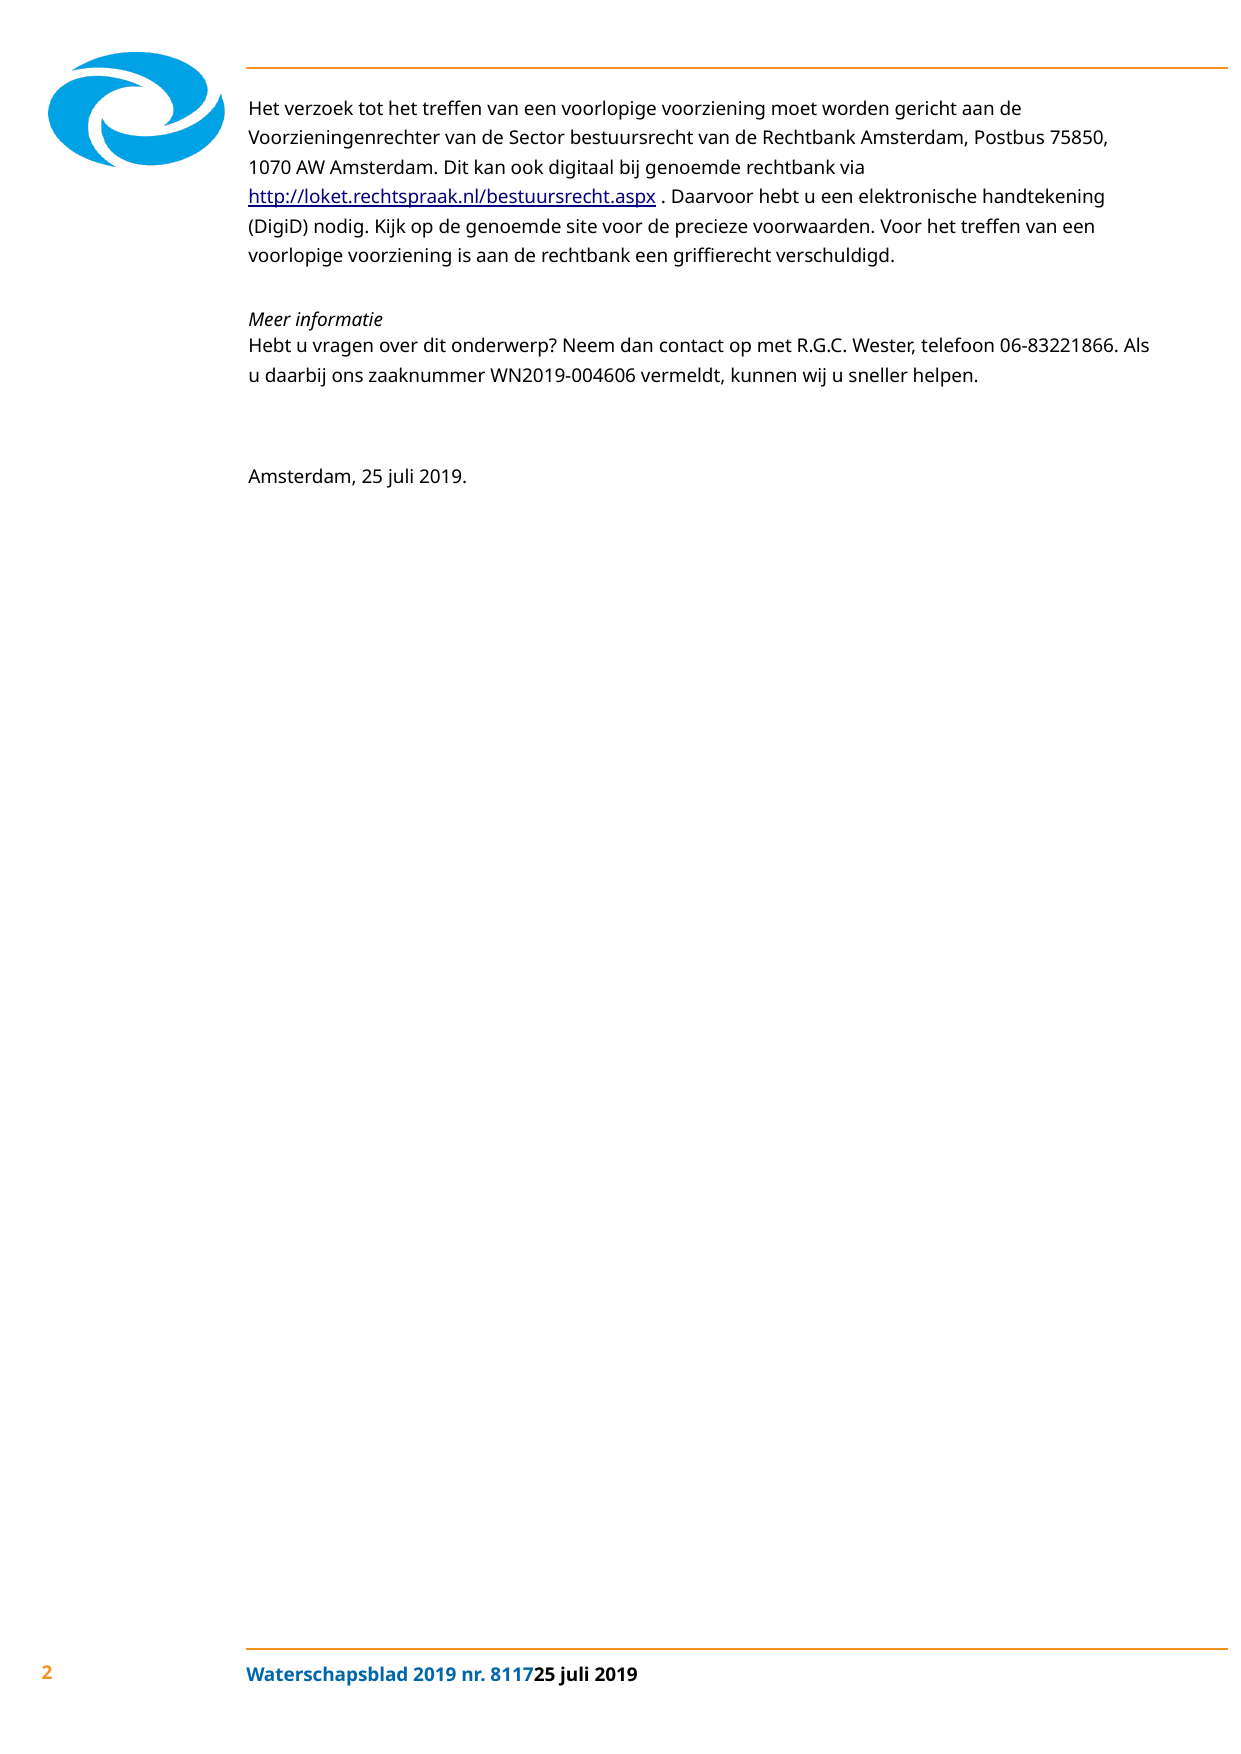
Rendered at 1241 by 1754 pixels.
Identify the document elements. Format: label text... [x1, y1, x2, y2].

text Amsterdam, 25 juli 2019. [248, 463, 1152, 488]
picture [41, 47, 231, 172]
text Hebt u vragen over dit onderwerp? Neem dan contact op met R.G.C. Wester, telefoon 06-83221866. Als u daarbij ons zaaknummer WN2019-004606 vermeldt, kunnen wij u sneller helpen. [248, 332, 1152, 388]
text Meer informatie [248, 307, 1152, 332]
text Het verzoek tot het treffen van een voorlopige voorziening moet worden gericht aan de Voorzieningenrechter van de Sector bestuursrecht van de Rechtbank Amsterdam, Postbus 75850, 1070 AW Amsterdam. Dit kan ook digitaal bij genoemde rechtbank via http://loket.rechtspraak.nl/bestuursrecht.aspx . Daarvoor hebt u een elektronische handtekening (DigiD) nodig. Kijk op de genoemde site voor de precieze voorwaarden. Voor het treffen van een voorlopige voorziening is aan de rechtbank een griffierecht verschuldigd. [248, 95, 1152, 268]
